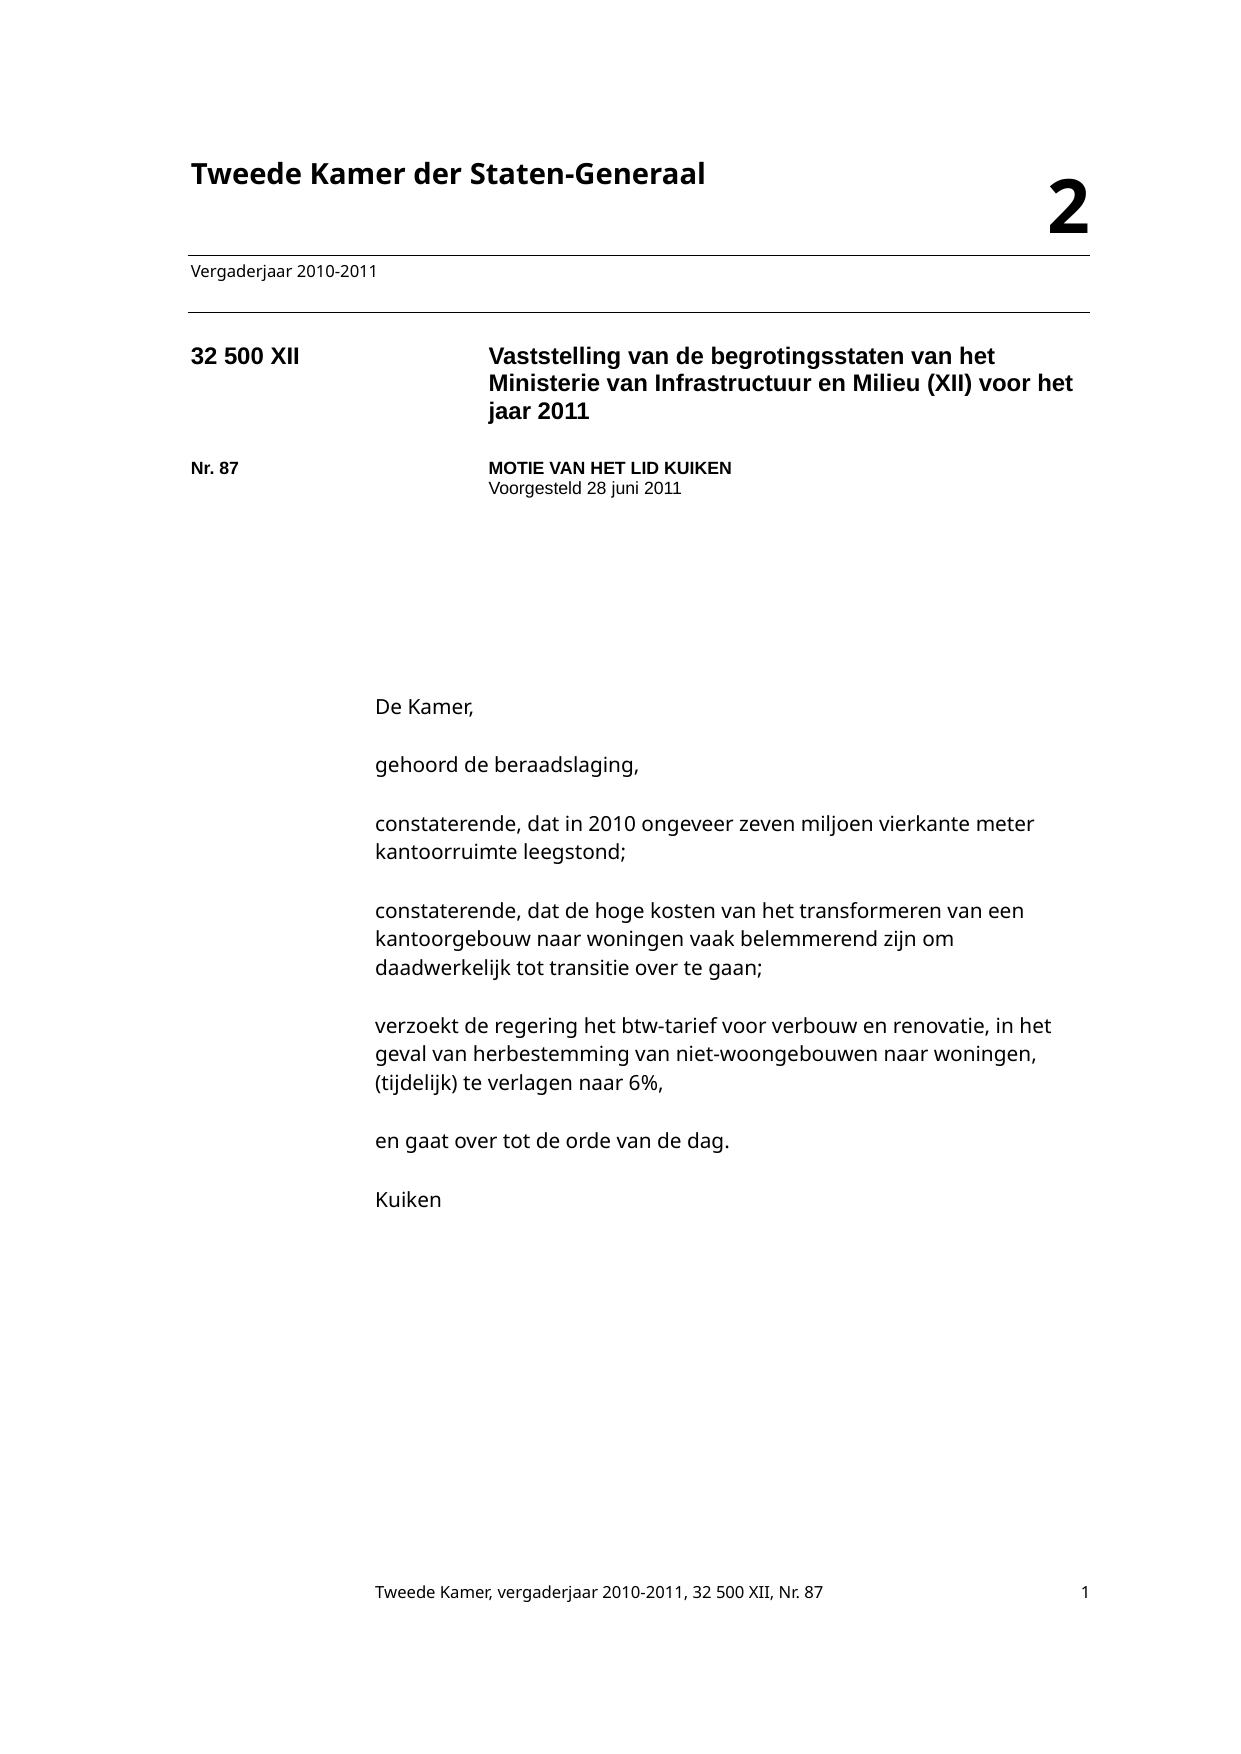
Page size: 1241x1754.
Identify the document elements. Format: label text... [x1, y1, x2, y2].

table_cell [485, 256, 1090, 312]
text verzoekt de regering het btw-tarief voor verbouw en renovatie, in het geval van herbestemming van niet-woongebouwen naar woningen, (tijdelijk) te verlagen naar 6%, [375, 1011, 1090, 1096]
table_header Tweede Kamer der Staten-Generaal [188, 150, 909, 255]
text De Kamer, [375, 692, 1090, 721]
text constaterende, dat de hoge kosten van het transformeren van een kantoorgebouw naar woningen vaak belemmerend zijn om daadwerkelijk tot transitie over te gaan; [375, 896, 1090, 981]
table_cell [188, 313, 485, 339]
text gehoord de beraadslaging, [375, 751, 1090, 779]
table_cell Vergaderjaar 2010-2011 [188, 256, 485, 312]
text Kuiken [375, 1185, 1090, 1213]
text constaterende, dat in 2010 ongeveer zeven miljoen vierkante meter kantoorruimte leegstond; [375, 809, 1090, 866]
table_cell 32 500 XII [188, 339, 485, 454]
text en gaat over tot de orde van de dag. [375, 1126, 1090, 1155]
table_cell Vaststelling van de begrotingsstaten van het Ministerie van Infrastructuur en Milieu (XII) voor het jaar 2011 [485, 339, 1090, 454]
table_cell [485, 313, 1090, 339]
table_header 2 [910, 150, 1090, 255]
table_cell Nr. 87 [188, 455, 485, 573]
table_cell MOTIE VAN HET LID KUIKEN Voorgesteld 28 juni 2011 [485, 455, 1090, 573]
